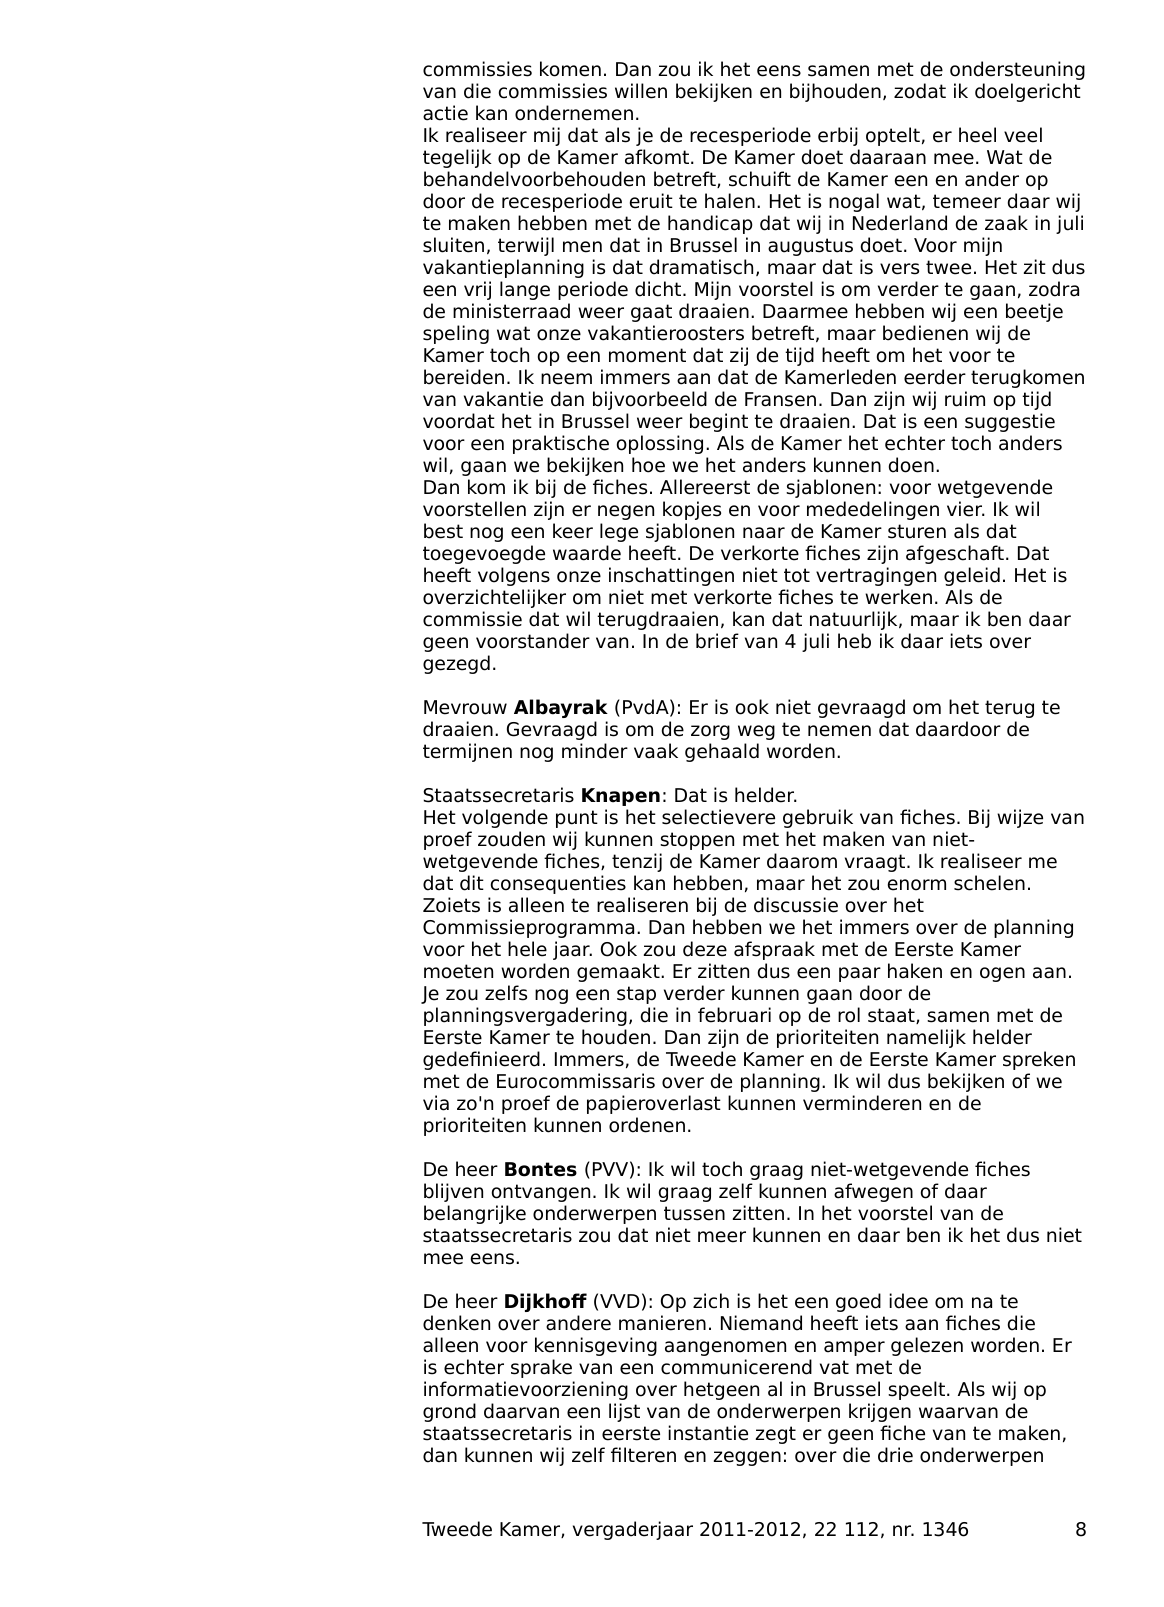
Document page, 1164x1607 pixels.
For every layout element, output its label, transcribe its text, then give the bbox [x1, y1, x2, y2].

text De heer Bontes (PVV): Ik wil toch graag niet-wetgevende fiches blijven ontvangen. Ik wil graag zelf kunnen afwegen of daar belangrijke onderwerpen tussen zitten. In het voorstel van de staatssecretaris zou dat niet meer kunnen en daar ben ik het dus niet mee eens. [422, 1159, 1087, 1268]
text commissies komen. Dan zou ik het eens samen met de ondersteuning van die commissies willen bekijken en bijhouden, zodat ik doelgericht actie kan ondernemen. [422, 59, 1087, 125]
text Dan kom ik bij de fiches. Allereerst de sjablonen: voor wetgevende voorstellen zijn er negen kopjes en voor mededelingen vier. Ik wil best nog een keer lege sjablonen naar de Kamer sturen als dat toegevoegde waarde heeft. De verkorte fiches zijn afgeschaft. Dat heeft volgens onze inschattingen niet tot vertragingen geleid. Het is overzichtelijker om niet met verkorte fiches te werken. Als de commissie dat wil terugdraaien, kan dat natuurlijk, maar ik ben daar geen voorstander van. In de brief van 4 juli heb ik daar iets over gezegd. [422, 477, 1087, 674]
text Het volgende punt is het selectievere gebruik van fiches. Bij wijze van proef zouden wij kunnen stoppen met het maken van niet-wetgevende fiches, tenzij de Kamer daarom vraagt. Ik realiseer me dat dit consequenties kan hebben, maar het zou enorm schelen. Zoiets is alleen te realiseren bij de discussie over het Commissieprogramma. Dan hebben we het immers over de planning voor het hele jaar. Ook zou deze afspraak met de Eerste Kamer moeten worden gemaakt. Er zitten dus een paar haken en ogen aan. Je zou zelfs nog een stap verder kunnen gaan door de planningsvergadering, die in februari op de rol staat, samen met de Eerste Kamer te houden. Dan zijn de prioriteiten namelijk helder gedefinieerd. Immers, de Tweede Kamer en de Eerste Kamer spreken met de Eurocommissaris over de planning. Ik wil dus bekijken of we via zo'n proef de papieroverlast kunnen verminderen en de prioriteiten kunnen ordenen. [422, 807, 1087, 1136]
text Mevrouw Albayrak (PvdA): Er is ook niet gevraagd om het terug te draaien. Gevraagd is om de zorg weg te nemen dat daardoor de termijnen nog minder vaak gehaald worden. [422, 697, 1087, 763]
text Ik realiseer mij dat als je de recesperiode erbij optelt, er heel veel tegelijk op de Kamer afkomt. De Kamer doet daaraan mee. Wat de behandelvoorbehouden betreft, schuift de Kamer een en ander op door de recesperiode eruit te halen. Het is nogal wat, temeer daar wij te maken hebben met de handicap dat wij in Nederland de zaak in juli sluiten, terwijl men dat in Brussel in augustus doet. Voor mijn vakantieplanning is dat dramatisch, maar dat is vers twee. Het zit dus een vrij lange periode dicht. Mijn voorstel is om verder te gaan, zodra de ministerraad weer gaat draaien. Daarmee hebben wij een beetje speling wat onze vakantieroosters betreft, maar bedienen wij de Kamer toch op een moment dat zij de tijd heeft om het voor te bereiden. Ik neem immers aan dat de Kamerleden eerder terugkomen van vakantie dan bijvoorbeeld de Fransen. Dan zijn wij ruim op tijd voordat het in Brussel weer begint te draaien. Dat is een suggestie voor een praktische oplossing. Als de Kamer het echter toch anders wil, gaan we bekijken hoe we het anders kunnen doen. [422, 125, 1087, 477]
text Staatssecretaris Knapen: Dat is helder. [422, 785, 1087, 807]
text De heer Dijkhoff (VVD): Op zich is het een goed idee om na te denken over andere manieren. Niemand heeft iets aan fiches die alleen voor kennisgeving aangenomen en amper gelezen worden. Er is echter sprake van een communicerend vat met de informatievoorziening over hetgeen al in Brussel speelt. Als wij op grond daarvan een lijst van de onderwerpen krijgen waarvan de staatssecretaris in eerste instantie zegt er geen fiche van te maken, dan kunnen wij zelf filteren en zeggen: over die drie onderwerpen [422, 1291, 1087, 1467]
